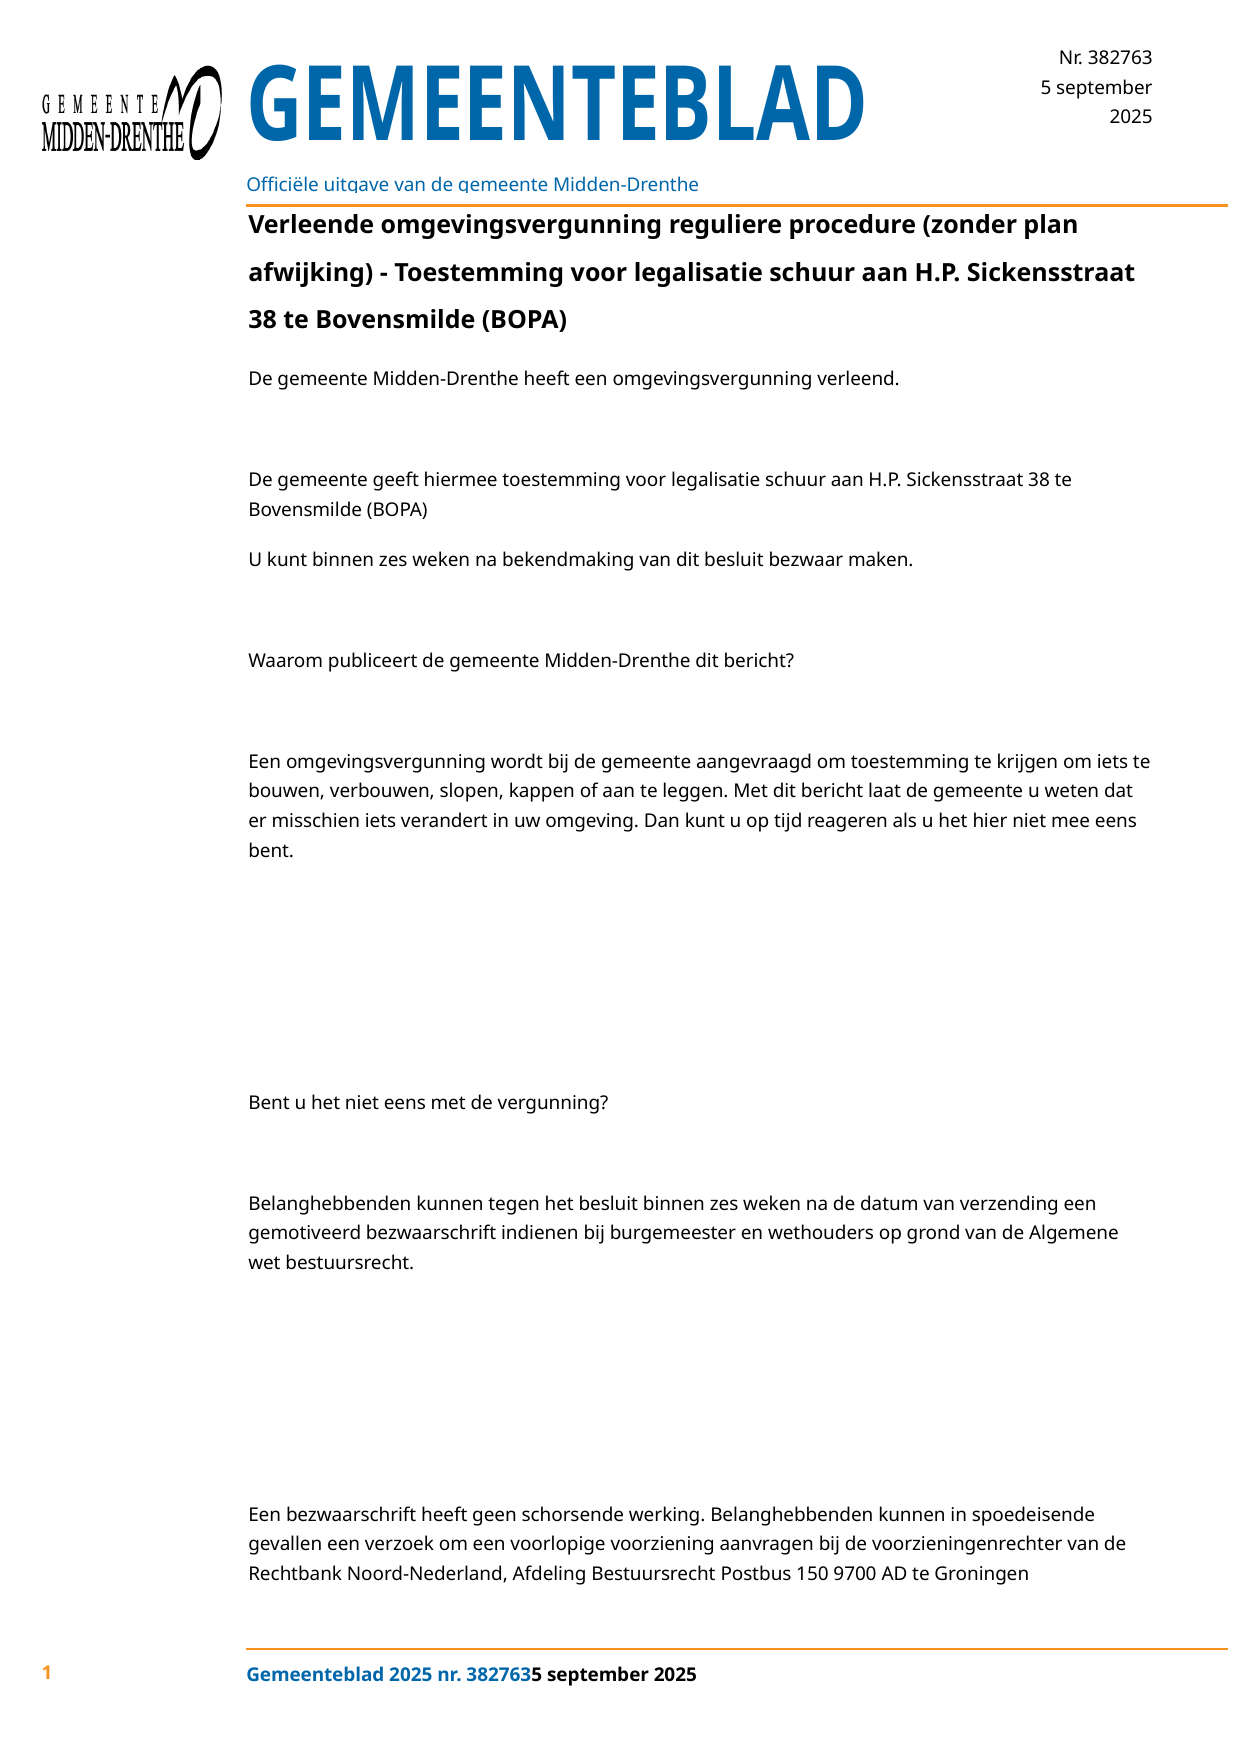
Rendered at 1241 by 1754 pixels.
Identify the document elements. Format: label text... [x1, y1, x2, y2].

text Bent u het niet eens met de vergunning? [248, 1089, 1152, 1114]
text De gemeente geeft hiermee toestemming voor legalisatie schuur aan H.P. Sickensstraat 38 te Bovensmilde (BOPA) [248, 466, 1152, 522]
text Een omgevingsvergunning wordt bij de gemeente aangevraagd om toestemming te krijgen om iets te bouwen, verbouwen, slopen, kappen of aan te leggen. Met dit bericht laat de gemeente u weten dat er misschien iets verandert in uw omgeving. Dan kunt u op tijd reageren als u het hier niet mee eens bent. [248, 748, 1152, 862]
picture [41, 47, 231, 172]
text U kunt binnen zes weken na bekendmaking van dit besluit bezwaar maken. [248, 546, 1152, 572]
text Een bezwaarschrift heeft geen schorsende werking. Belanghebbenden kunnen in spoedeisende gevallen een verzoek om een voorlopige voorziening aanvragen bij de voorzieningenrechter van de Rechtbank Noord-Nederland, Afdeling Bestuursrecht Postbus 150 9700 AD te Groningen [248, 1501, 1152, 1586]
text Belanghebbenden kunnen tegen het besluit binnen zes weken na de datum van verzending een gemotiveerd bezwaarschrift indienen bij burgemeester en wethouders op grond van de Algemene wet bestuursrecht. [248, 1190, 1152, 1274]
text Verleende omgevingsvergunning reguliere procedure (zonder plan afwijking) - Toestemming voor legalisatie schuur aan H.P. Sickensstraat 38 te Bovensmilde (BOPA) [248, 207, 1152, 336]
text Waarom publiceert de gemeente Midden-Drenthe dit bericht? [248, 647, 1152, 673]
text De gemeente Midden-Drenthe heeft een omgevingsvergunning verleend. [248, 366, 1152, 391]
